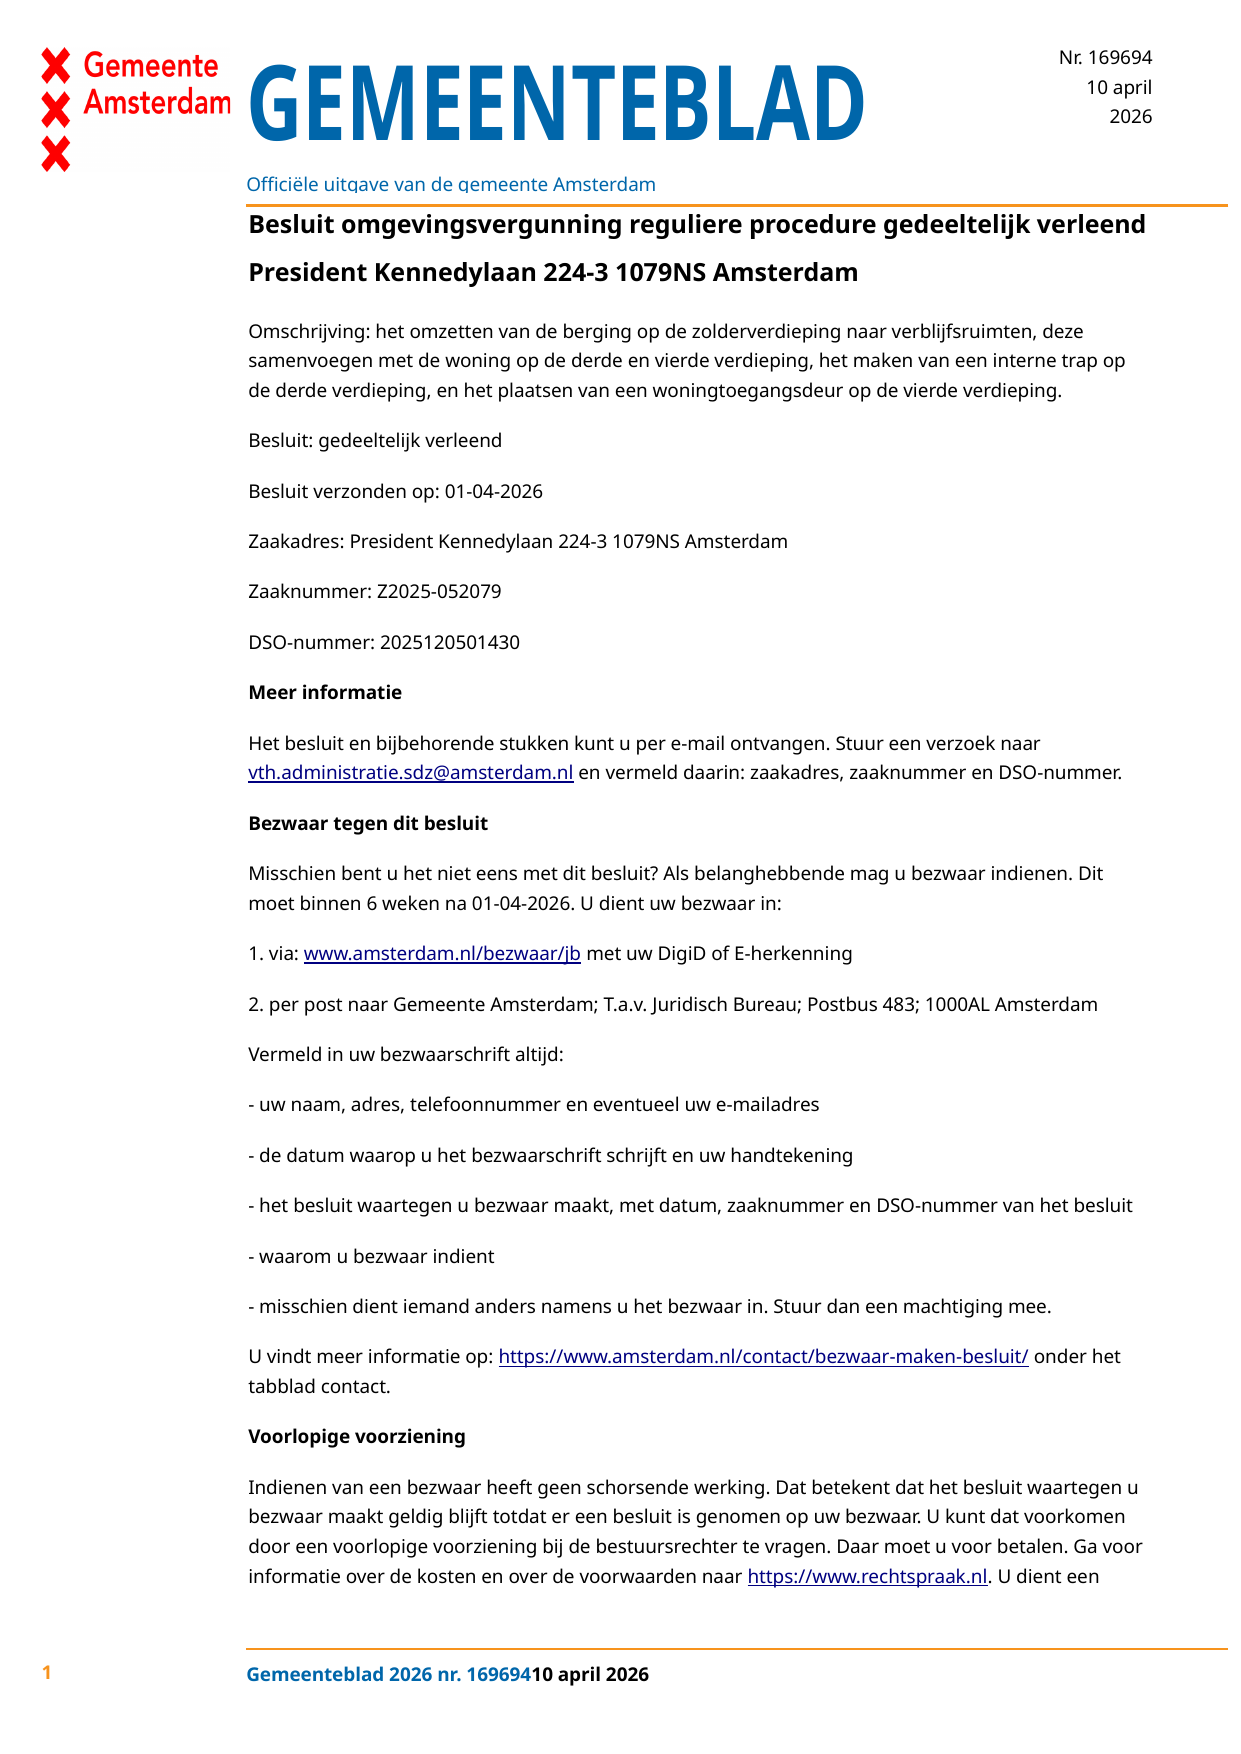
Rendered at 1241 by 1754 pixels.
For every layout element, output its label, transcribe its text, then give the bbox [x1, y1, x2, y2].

text Besluit verzonden op: 01-04-2026 [248, 478, 1152, 504]
text Voorlopige voorziening [248, 1424, 1152, 1449]
text Besluit: gedeeltelijk verleend [248, 427, 1152, 453]
text Misschien bent u het niet eens met dit besluit? Als belanghebbende mag u bezwaar indienen. Dit moet binnen 6 weken na 01-04-2026. U dient uw bezwaar in: [248, 860, 1152, 916]
picture [41, 47, 231, 172]
text - het besluit waartegen u bezwaar maakt, met datum, zaaknummer en DSO-nummer van het besluit [248, 1192, 1152, 1218]
text 1. via: www.amsterdam.nl/bezwaar/jb met uw DigiD of E-herkenning [248, 940, 1152, 966]
text - misschien dient iemand anders namens u het bezwaar in. Stuur dan een machtiging mee. [248, 1293, 1152, 1319]
text Zaaknummer: Z2025-052079 [248, 579, 1152, 604]
text 2. per post naar Gemeente Amsterdam; T.a.v. Juridisch Bureau; Postbus 483; 1000AL Amsterdam [248, 991, 1152, 1017]
text - waarom u bezwaar indient [248, 1243, 1152, 1269]
text DSO-nummer: 2025120501430 [248, 629, 1152, 655]
text Vermeld in uw bezwaarschrift altijd: [248, 1041, 1152, 1067]
text Meer informatie [248, 679, 1152, 705]
text - de datum waarop u het bezwaarschrift schrijft en uw handtekening [248, 1142, 1152, 1168]
text U vindt meer informatie op: https://www.amsterdam.nl/contact/bezwaar-maken-besluit/ onder het tabblad contact. [248, 1344, 1152, 1399]
text Het besluit en bijbehorende stukken kunt u per e-mail ontvangen. Stuur een verzoek naar vth.administratie.sdz@amsterdam.nl en vermeld daarin: zaakadres, zaaknummer en DSO-nummer. [248, 730, 1152, 785]
text Omschrijving: het omzetten van de berging op de zolderverdieping naar verblijfsruimten, deze samenvoegen met de woning op de derde en vierde verdieping, het maken van een interne trap op de derde verdieping, en het plaatsen van een woningtoegangsdeur op de vierde verdieping. [248, 318, 1152, 403]
text Zaakadres: President Kennedylaan 224-3 1079NS Amsterdam [248, 528, 1152, 554]
text Bezwaar tegen dit besluit [248, 810, 1152, 836]
text - uw naam, adres, telefoonnummer en eventueel uw e-mailadres [248, 1092, 1152, 1117]
text Besluit omgevingsvergunning reguliere procedure gedeeltelijk verleend President Kennedylaan 224-3 1079NS Amsterdam [248, 207, 1152, 288]
text Indienen van een bezwaar heeft geen schorsende werking. Dat betekent dat het besluit waartegen u bezwaar maakt geldig blijft totdat er een besluit is genomen op uw bezwaar. U kunt dat voorkomen door een voorlopige voorziening bij de bestuursrechter te vragen. Daar moet u voor betalen. Ga voor informatie over de kosten en over de voorwaarden naar https://www.rechtspraak.nl. U dient een [248, 1474, 1152, 1589]
